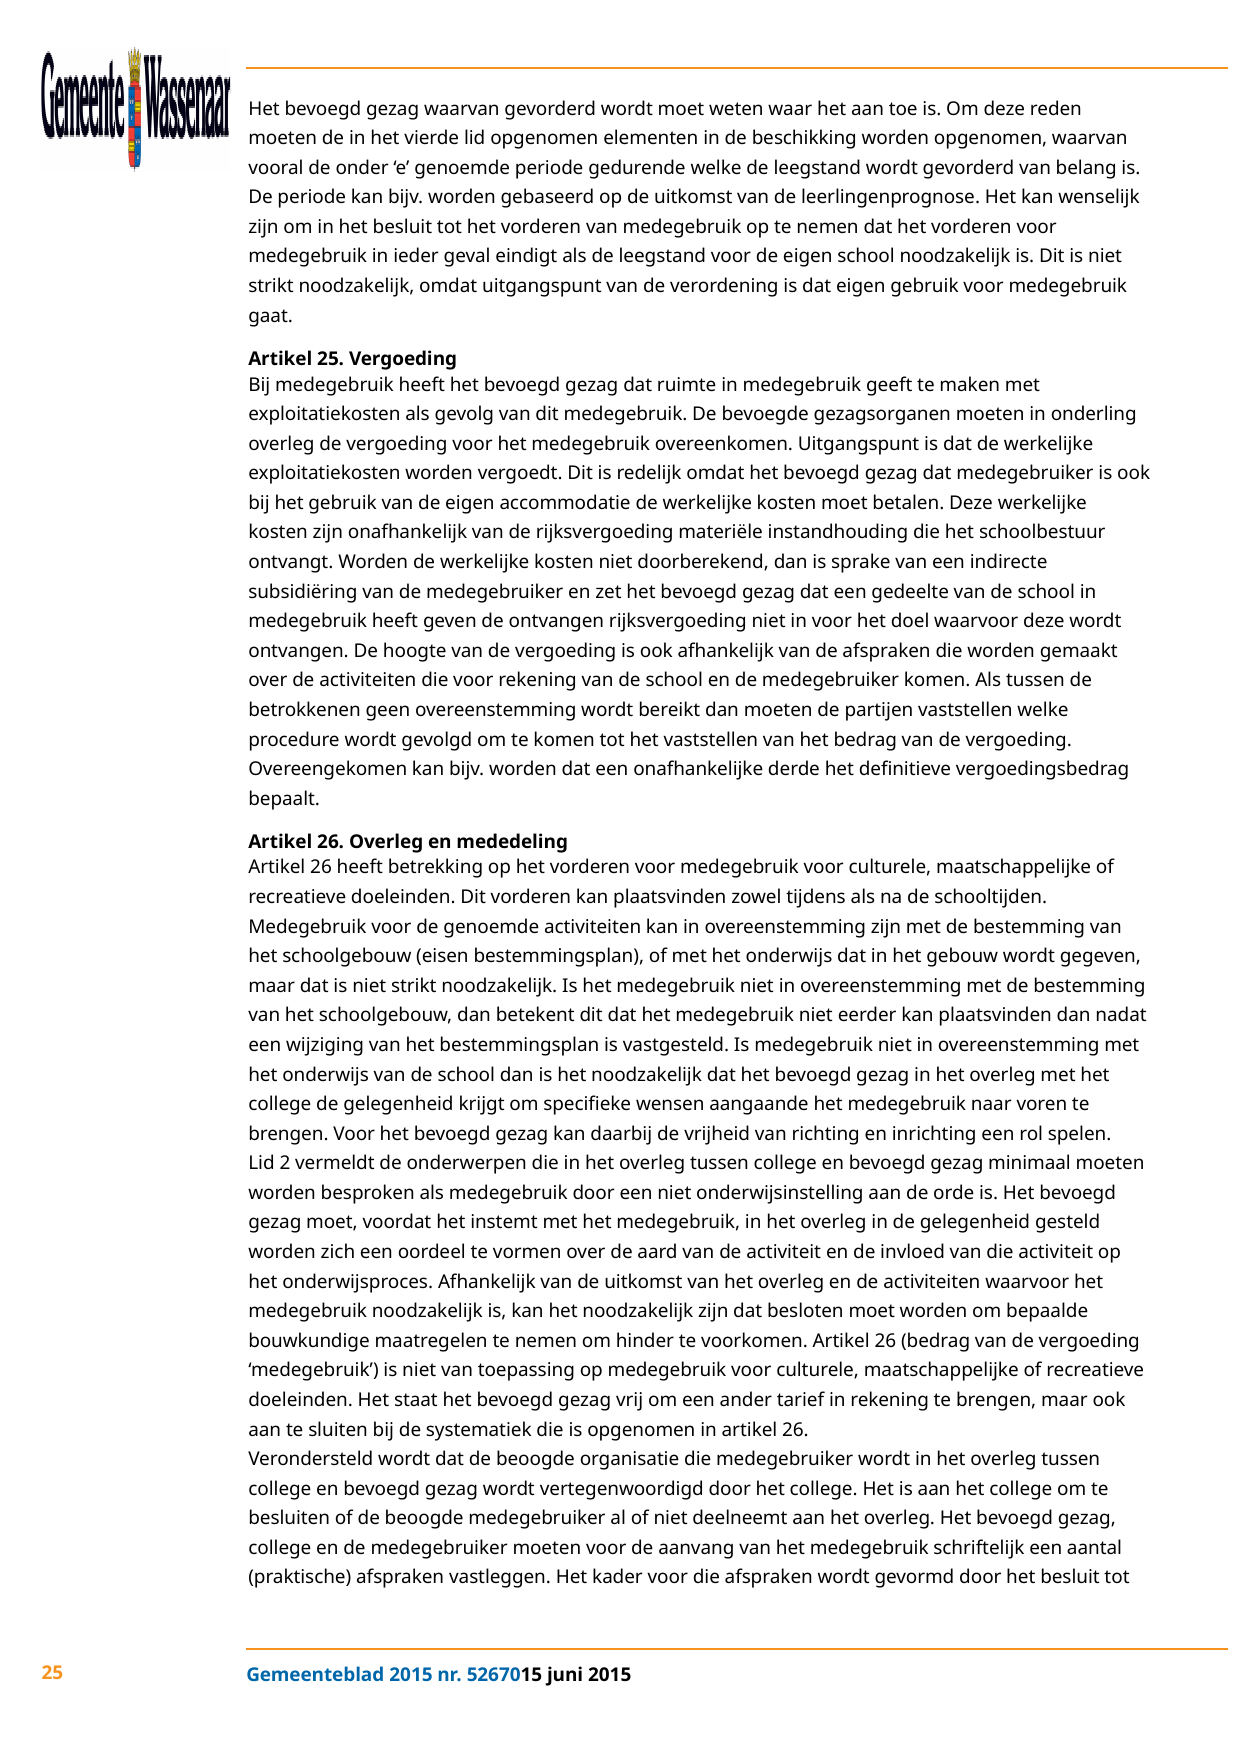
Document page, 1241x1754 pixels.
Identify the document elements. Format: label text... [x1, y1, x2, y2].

text Artikel 26 heeft betrekking op het vorderen voor medegebruik voor culturele, maatschappelijke of recreatieve doeleinden. Dit vorderen kan plaatsvinden zowel tijdens als na de schooltijden. Medegebruik voor de genoemde activiteiten kan in overeenstemming zijn met de bestemming van het schoolgebouw (eisen bestemmingsplan), of met het onderwijs dat in het gebouw wordt gegeven, maar dat is niet strikt noodzakelijk. Is het medegebruik niet in overeenstemming met de bestemming van het schoolgebouw, dan betekent dit dat het medegebruik niet eerder kan plaatsvinden dan nadat een wijziging van het bestemmingsplan is vastgesteld. Is medegebruik niet in overeenstemming met het onderwijs van de school dan is het noodzakelijk dat het bevoegd gezag in het overleg met het college de gelegenheid krijgt om specifieke wensen aangaande het medegebruik naar voren te brengen. Voor het bevoegd gezag kan daarbij de vrijheid van richting en inrichting een rol spelen. [248, 854, 1152, 1146]
text Bij medegebruik heeft het bevoegd gezag dat ruimte in medegebruik geeft te maken met exploitatiekosten als gevolg van dit medegebruik. De bevoegde gezagsorganen moeten in onderling overleg de vergoeding voor het medegebruik overeenkomen. Uitgangspunt is dat de werkelijke exploitatiekosten worden vergoedt. Dit is redelijk omdat het bevoegd gezag dat medegebruiker is ook bij het gebruik van de eigen accommodatie de werkelijke kosten moet betalen. Deze werkelijke kosten zijn onafhankelijk van de rijksvergoeding materiële instandhouding die het schoolbestuur ontvangt. Worden de werkelijke kosten niet doorberekend, dan is sprake van een indirecte subsidiëring van de medegebruiker en zet het bevoegd gezag dat een gedeelte van de school in medegebruik heeft geven de ontvangen rijksvergoeding niet in voor het doel waarvoor deze wordt ontvangen. De hoogte van de vergoeding is ook afhankelijk van de afspraken die worden gemaakt over de activiteiten die voor rekening van de school en de medegebruiker komen. Als tussen de betrokkenen geen overeenstemming wordt bereikt dan moeten de partijen vaststellen welke procedure wordt gevolgd om te komen tot het vaststellen van het bedrag van de vergoeding. Overeengekomen kan bijv. worden dat een onafhankelijke derde het definitieve vergoedingsbedrag bepaalt. [248, 371, 1152, 811]
text Verondersteld wordt dat de beoogde organisatie die medegebruiker wordt in het overleg tussen college en bevoegd gezag wordt vertegenwoordigd door het college. Het is aan het college om te besluiten of de beoogde medegebruiker al of niet deelneemt aan het overleg. Het bevoegd gezag, college en de medegebruiker moeten voor de aanvang van het medegebruik schriftelijk een aantal (praktische) afspraken vastleggen. Het kader voor die afspraken wordt gevormd door het besluit tot [248, 1445, 1152, 1589]
text Artikel 25. Vergoeding [248, 345, 1152, 371]
text Het bevoegd gezag waarvan gevorderd wordt moet weten waar het aan toe is. Om deze reden moeten de in het vierde lid opgenomen elementen in de beschikking worden opgenomen, waarvan vooral de onder ‘e’ genoemde periode gedurende welke de leegstand wordt gevorderd van belang is. De periode kan bijv. worden gebaseerd op de uitkomst van de leerlingenprognose. Het kan wenselijk zijn om in het besluit tot het vorderen van medegebruik op te nemen dat het vorderen voor medegebruik in ieder geval eindigt als de leegstand voor de eigen school noodzakelijk is. Dit is niet strikt noodzakelijk, omdat uitgangspunt van de verordening is dat eigen gebruik voor medegebruik gaat. [248, 95, 1152, 328]
text Artikel 26. Overleg en mededeling [248, 828, 1152, 854]
picture [41, 47, 231, 172]
text Lid 2 vermeldt de onderwerpen die in het overleg tussen college en bevoegd gezag minimaal moeten worden besproken als medegebruik door een niet onderwijsinstelling aan de orde is. Het bevoegd gezag moet, voordat het instemt met het medegebruik, in het overleg in de gelegenheid gesteld worden zich een oordeel te vormen over de aard van de activiteit en de invloed van die activiteit op het onderwijsproces. Afhankelijk van de uitkomst van het overleg en de activiteiten waarvoor het medegebruik noodzakelijk is, kan het noodzakelijk zijn dat besloten moet worden om bepaalde bouwkundige maatregelen te nemen om hinder te voorkomen. Artikel 26 (bedrag van de vergoeding ‘medegebruik’) is niet van toepassing op medegebruik voor culturele, maatschappelijke of recreatieve doeleinden. Het staat het bevoegd gezag vrij om een ander tarief in rekening te brengen, maar ook aan te sluiten bij de systematiek die is opgenomen in artikel 26. [248, 1149, 1152, 1442]
